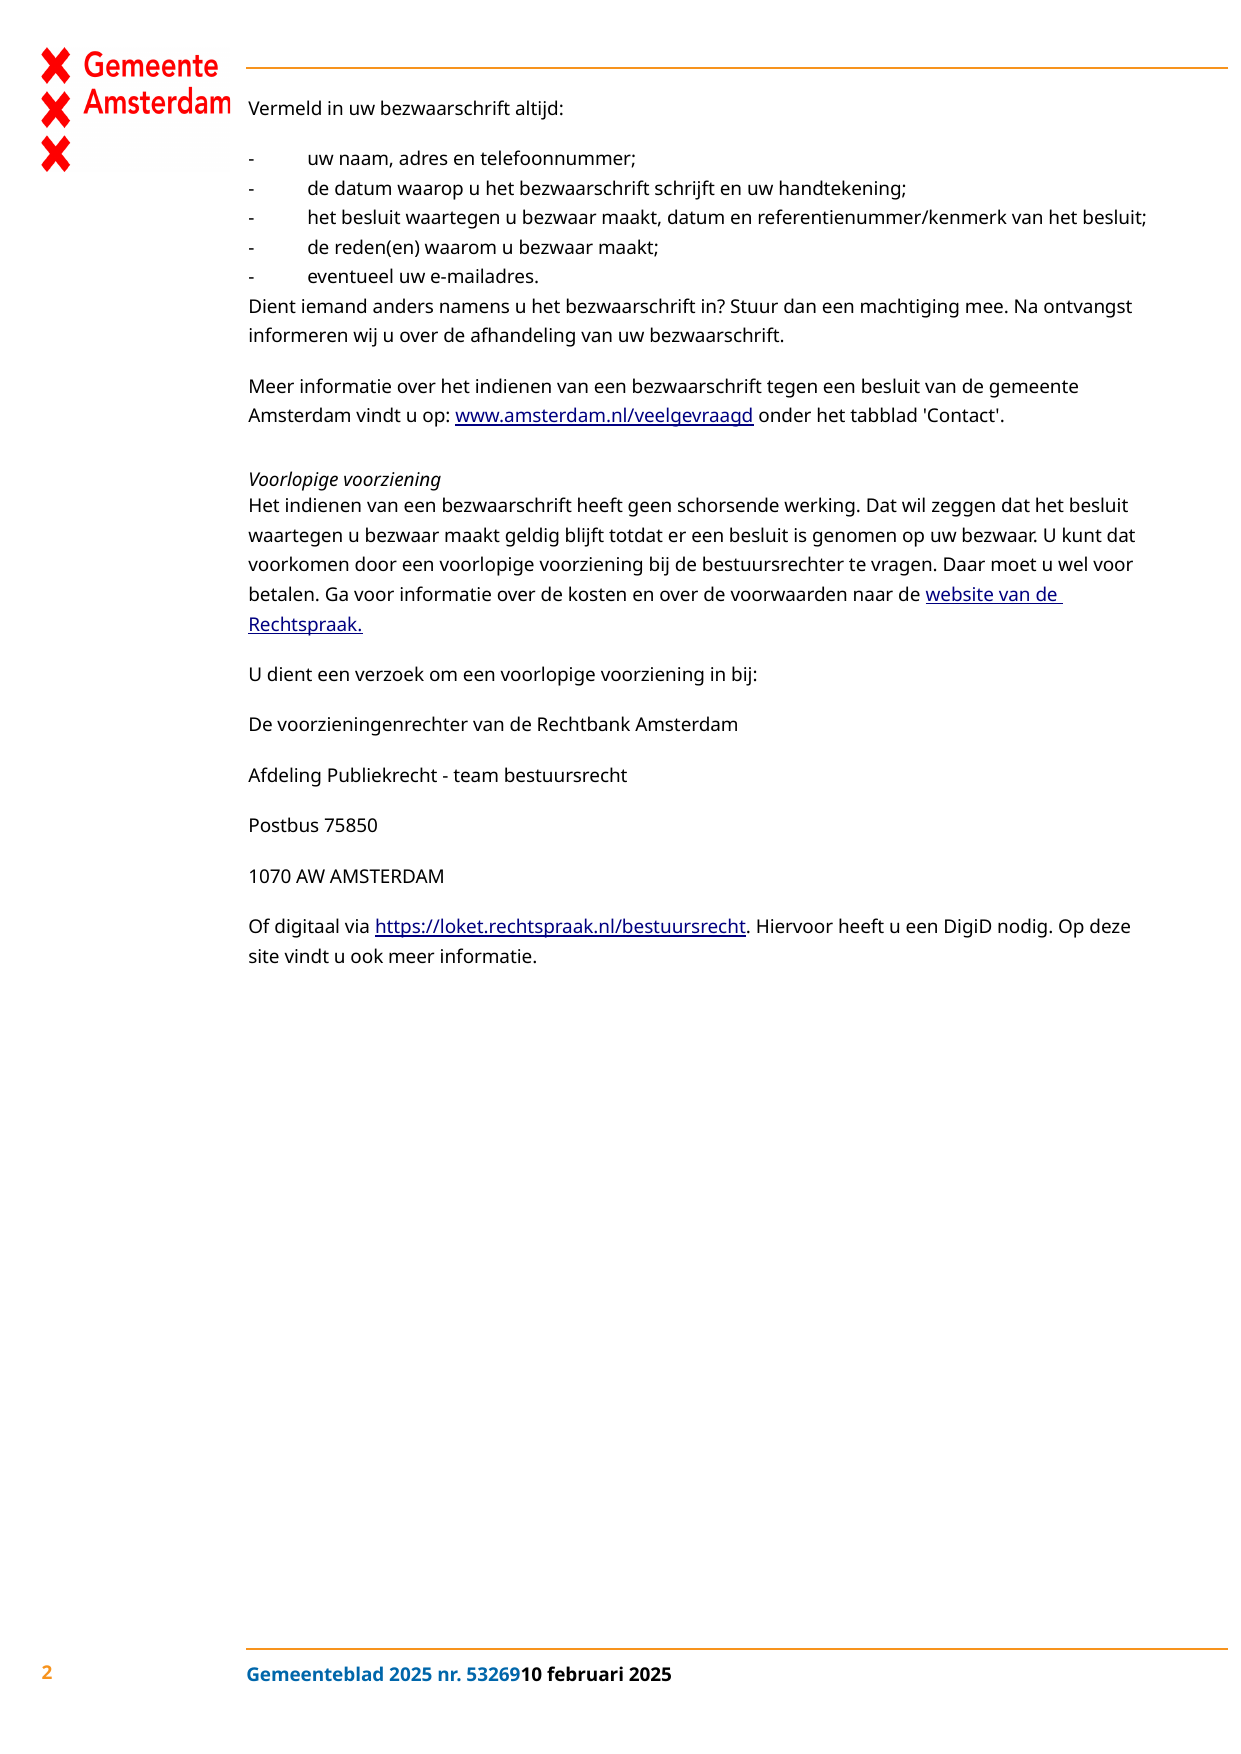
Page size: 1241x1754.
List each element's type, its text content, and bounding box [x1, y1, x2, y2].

text Het indienen van een bezwaarschrift heeft geen schorsende werking. Dat wil zeggen dat het besluit waartegen u bezwaar maakt geldig blijft totdat er een besluit is genomen op uw bezwaar. U kunt dat voorkomen door een voorlopige voorziening bij de bestuursrechter te vragen. Daar moet u wel voor betalen. Ga voor informatie over de kosten en over de voorwaarden naar de website van de Rechtspraak. [248, 492, 1152, 636]
text De voorzieningenrechter van de Rechtbank Amsterdam [248, 712, 1152, 737]
list het besluit waartegen u bezwaar maakt, datum en referentienummer/kenmerk van het besluit; [248, 204, 1152, 230]
list de reden(en) waarom u bezwaar maakt; [248, 234, 1152, 260]
text Meer informatie over het indienen van een bezwaarschrift tegen een besluit van de gemeente Amsterdam vindt u op: www.amsterdam.nl/veelgevraagd onder het tabblad 'Contact'. [248, 373, 1152, 428]
text Postbus 75850 [248, 812, 1152, 838]
list eventueel uw e-mailadres. [248, 263, 1152, 289]
text Voorlopige voorziening [248, 467, 1152, 492]
text Dient iemand anders namens u het bezwaarschrift in? Stuur dan een machtiging mee. Na ontvangst informeren wij u over de afhandeling van uw bezwaarschrift. [248, 293, 1152, 348]
text Vermeld in uw bezwaarschrift altijd: [248, 95, 1152, 121]
picture [41, 47, 231, 172]
text U dient een verzoek om een voorlopige voorziening in bij: [248, 661, 1152, 687]
list uw naam, adres en telefoonnummer; [248, 145, 1152, 171]
text Of digitaal via https://loket.rechtspraak.nl/bestuursrecht. Hiervoor heeft u een DigiD nodig. Op deze site vindt u ook meer informatie. [248, 913, 1152, 968]
text Afdeling Publiekrecht - team bestuursrecht [248, 762, 1152, 788]
list de datum waarop u het bezwaarschrift schrijft en uw handtekening; [248, 175, 1152, 201]
text 1070 AW AMSTERDAM [248, 863, 1152, 888]
